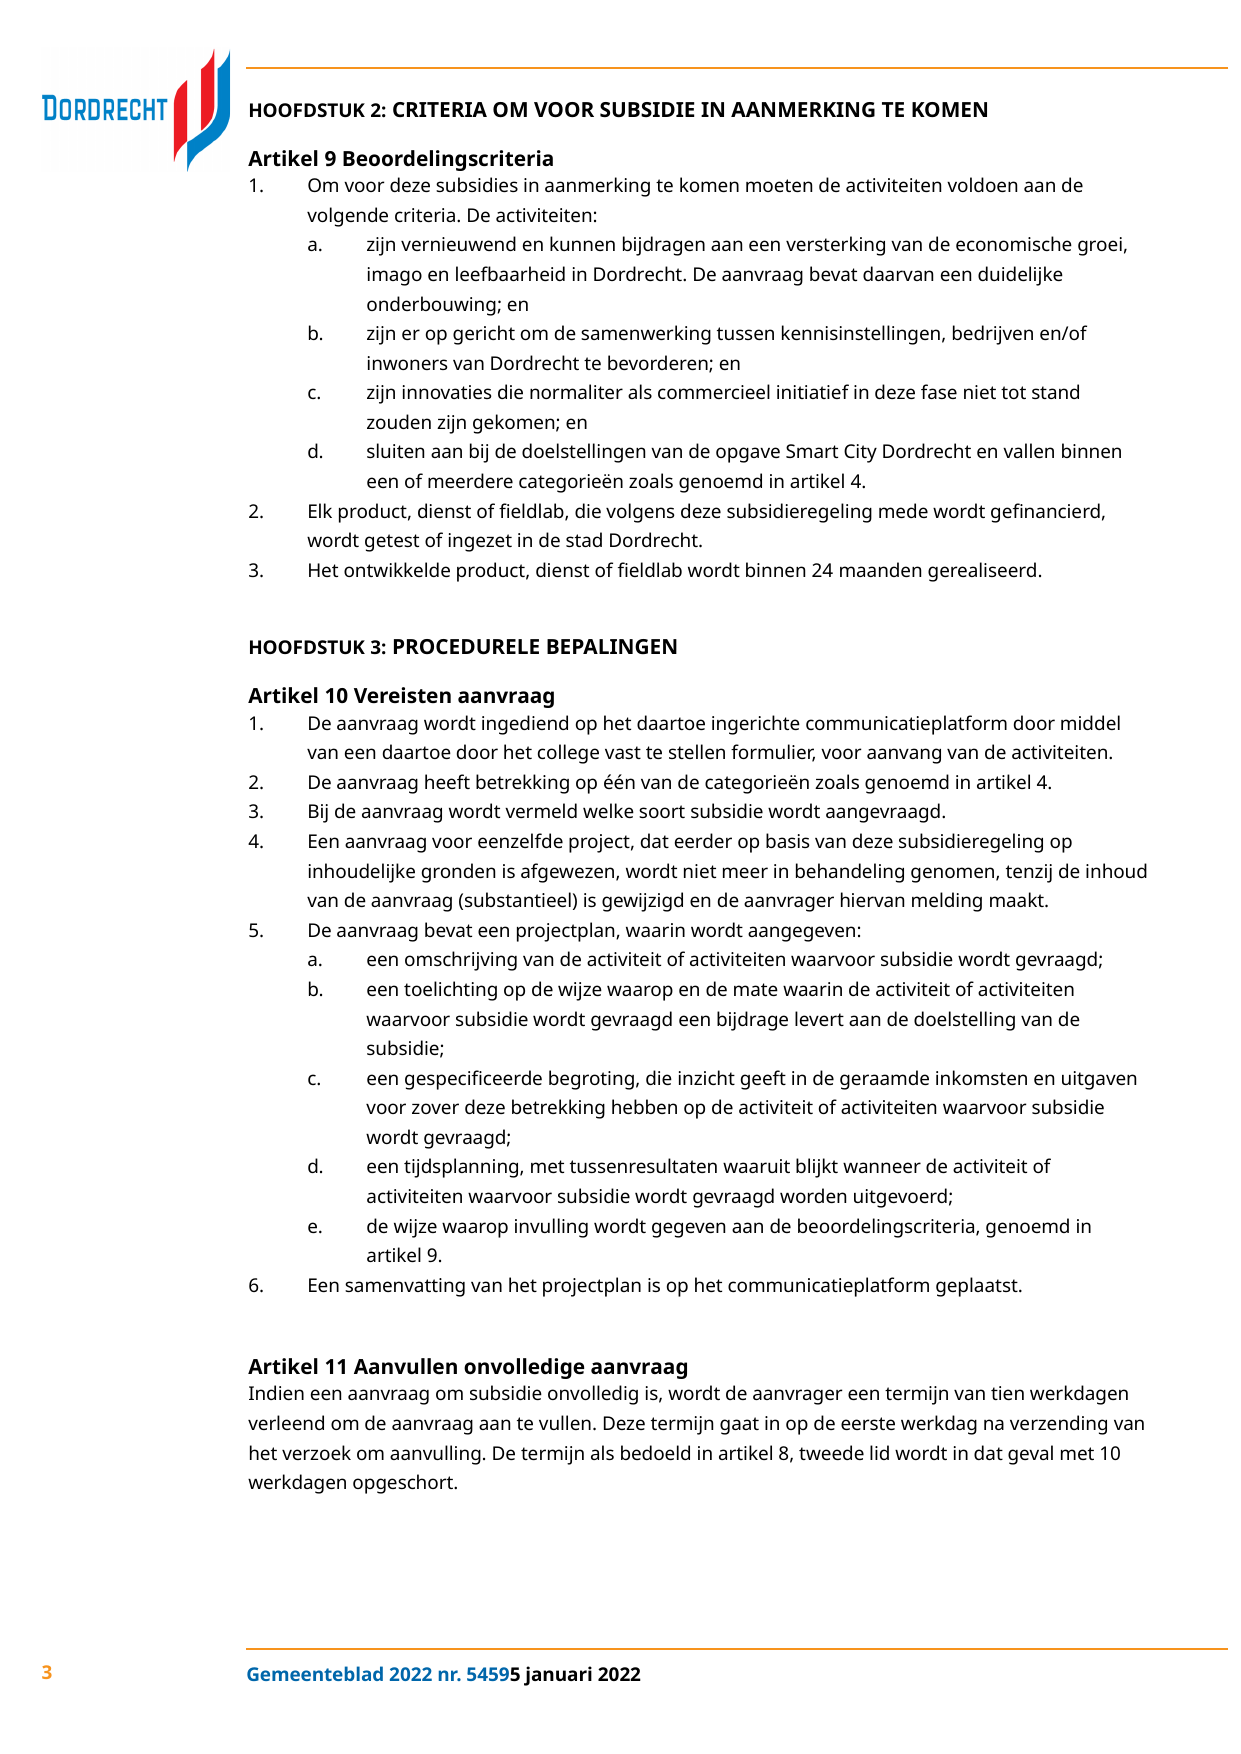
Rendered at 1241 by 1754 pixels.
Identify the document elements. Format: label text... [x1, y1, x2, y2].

list een omschrijving van de activiteit of activiteiten waarvoor subsidie wordt gevraagd; [307, 947, 1152, 972]
list de wijze waarop invulling wordt gegeven aan de beoordelingscriteria, genoemd in artikel 9. [307, 1213, 1152, 1268]
list een tijdsplanning, met tussenresultaten waaruit blijkt wanneer de activiteit of activiteiten waarvoor subsidie wordt gevraagd worden uitgevoerd; [307, 1154, 1152, 1209]
text Artikel 11 Aanvullen onvolledige aanvraag [248, 1352, 1152, 1381]
text HOOFDSTUK 2: CRITERIA OM VOOR SUBSIDIE IN AANMERKING TE KOMEN [248, 95, 1152, 123]
list zijn er op gericht om de samenwerking tussen kennisinstellingen, bedrijven en/of inwoners van Dordrecht te bevorderen; en [307, 320, 1152, 376]
list Het ontwikkelde product, dienst of fieldlab wordt binnen 24 maanden gerealiseerd. [248, 557, 1152, 583]
list Elk product, dienst of fieldlab, die volgens deze subsidieregeling mede wordt gefinancierd, wordt getest of ingezet in de stad Dordrecht. [248, 498, 1152, 553]
list sluiten aan bij de doelstellingen van de opgave Smart City Dordrecht en vallen binnen een of meerdere categorieën zoals genoemd in artikel 4. [307, 439, 1152, 494]
text Artikel 10 Vereisten aanvraag [248, 682, 1152, 710]
text HOOFDSTUK 3: PROCEDURELE BEPALINGEN [248, 632, 1152, 661]
list De aanvraag bevat een projectplan, waarin wordt aangegeven: [248, 917, 1152, 943]
text Indien een aanvraag om subsidie onvolledig is, wordt de aanvrager een termijn van tien werkdagen verleend om de aanvraag aan te vullen. Deze termijn gaat in op de eerste werkdag na verzending van het verzoek om aanvulling. De termijn als bedoeld in artikel 8, tweede lid wordt in dat geval met 10 werkdagen opgeschort. [248, 1381, 1152, 1495]
list Een samenvatting van het projectplan is op het communicatieplatform geplaatst. [248, 1272, 1152, 1298]
list Bij de aanvraag wordt vermeld welke soort subsidie wordt aangevraagd. [248, 799, 1152, 824]
list een toelichting op de wijze waarop en de mate waarin de activiteit of activiteiten waarvoor subsidie wordt gevraagd een bijdrage levert aan de doelstelling van de subsidie; [307, 976, 1152, 1061]
list een gespecificeerde begroting, die inzicht geeft in de geraamde inkomsten en uitgaven voor zover deze betrekking hebben op de activiteit of activiteiten waarvoor subsidie wordt gevraagd; [307, 1065, 1152, 1150]
list De aanvraag heeft betrekking op één van de categorieën zoals genoemd in artikel 4. [248, 769, 1152, 795]
list De aanvraag wordt ingediend op het daartoe ingerichte communicatieplatform door middel van een daartoe door het college vast te stellen formulier, voor aanvang van de activiteiten. [248, 710, 1152, 765]
list Een aanvraag voor eenzelfde project, dat eerder op basis van deze subsidieregeling op inhoudelijke gronden is afgewezen, wordt niet meer in behandeling genomen, tenzij de inhoud van de aanvraag (substantieel) is gewijzigd en de aanvrager hiervan melding maakt. [248, 828, 1152, 913]
list zijn vernieuwend en kunnen bijdragen aan een versterking van de economische groei, imago en leefbaarheid in Dordrecht. De aanvraag bevat daarvan een duidelijke onderbouwing; en [307, 232, 1152, 317]
list Om voor deze subsidies in aanmerking te komen moeten de activiteiten voldoen aan de volgende criteria. De activiteiten: [248, 172, 1152, 228]
text Artikel 9 Beoordelingscriteria [248, 144, 1152, 172]
list zijn innovaties die normaliter als commercieel initiatief in deze fase niet tot stand zouden zijn gekomen; en [307, 379, 1152, 435]
picture [41, 47, 231, 172]
